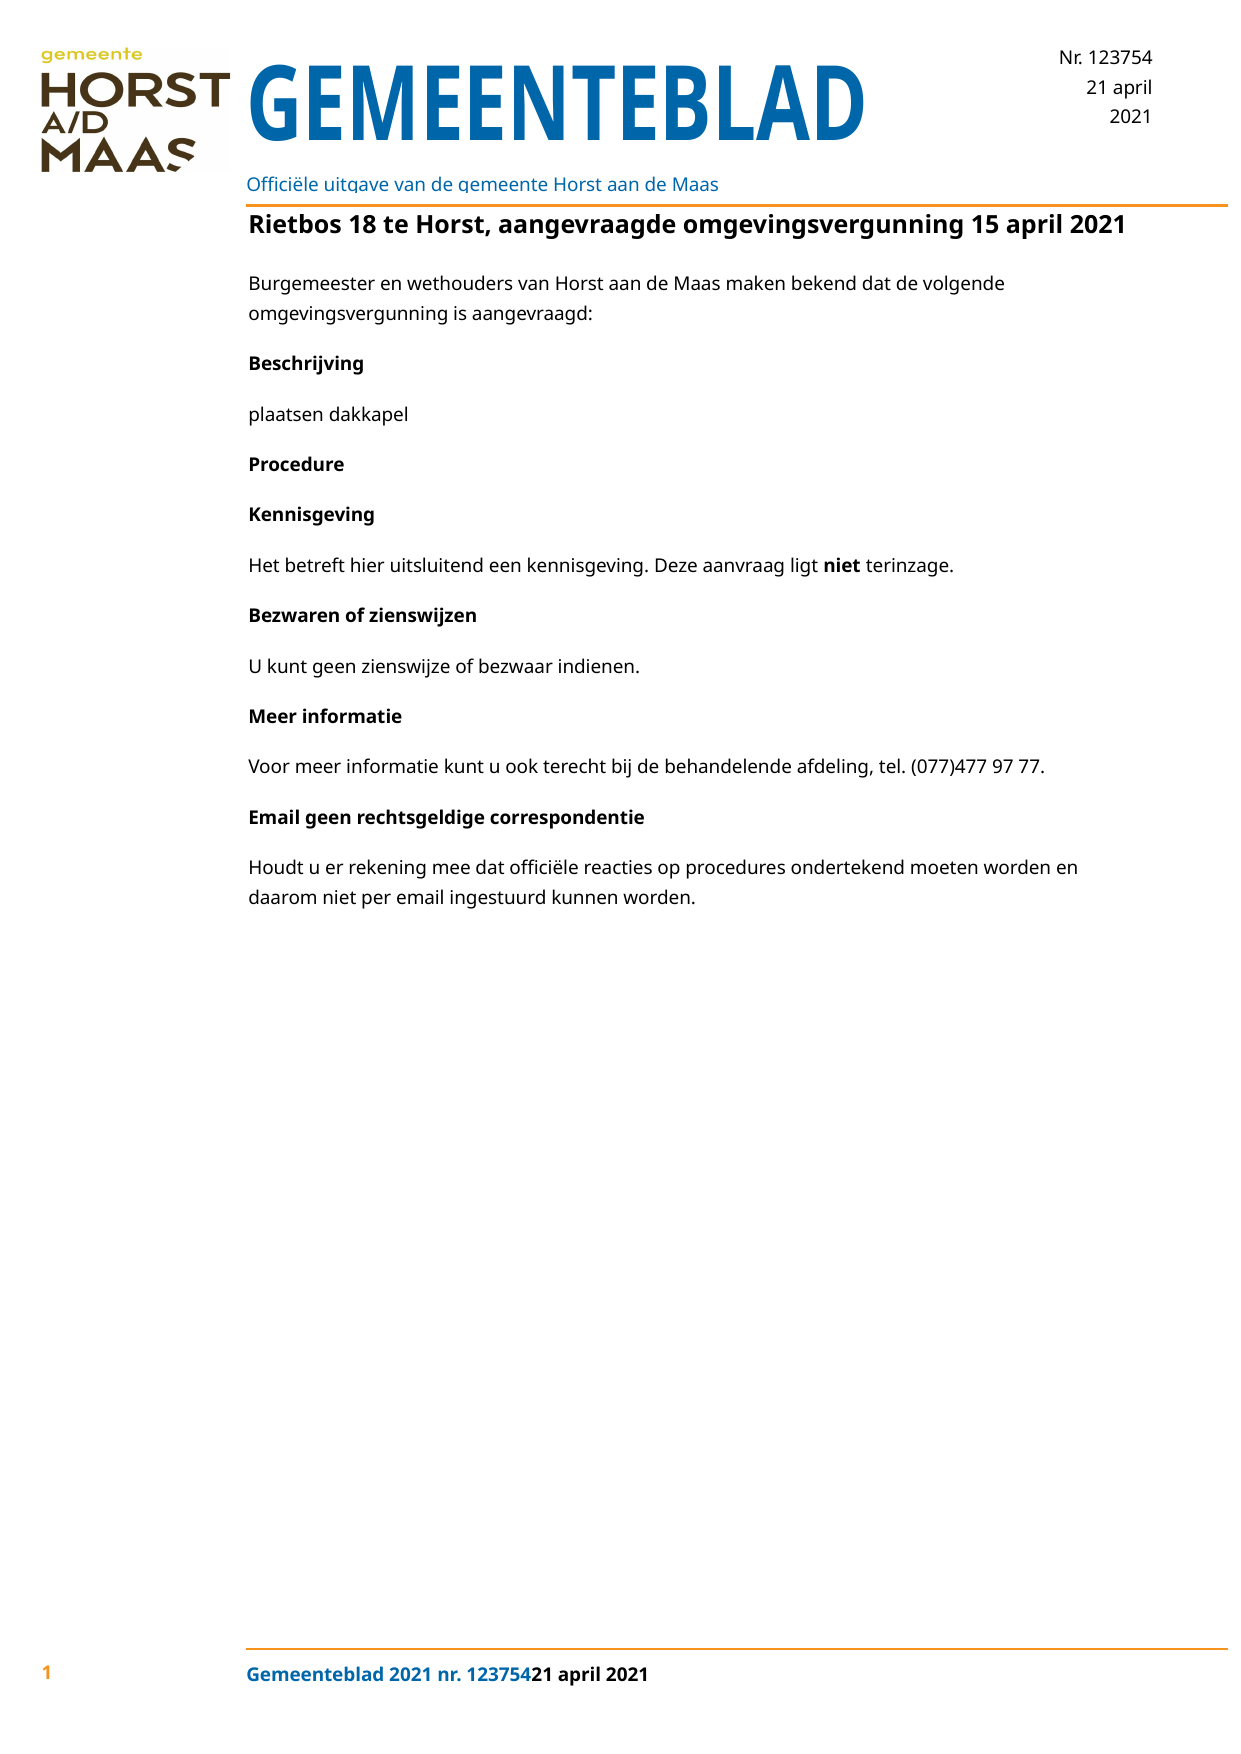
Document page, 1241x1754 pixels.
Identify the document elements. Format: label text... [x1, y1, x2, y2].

text Houdt u er rekening mee dat officiële reacties op procedures ondertekend moeten worden en daarom niet per email ingestuurd kunnen worden. [248, 854, 1152, 910]
text Procedure [248, 451, 1152, 477]
text Rietbos 18 te Horst, aangevraagde omgevingsvergunning 15 april 2021 [248, 207, 1152, 241]
text Voor meer informatie kunt u ook terecht bij de behandelende afdeling, tel. (077)477 97 77. [248, 754, 1152, 779]
text U kunt geen zienswijze of bezwaar indienen. [248, 653, 1152, 678]
text plaatsen dakkapel [248, 401, 1152, 426]
text Beschrijving [248, 350, 1152, 376]
text Bezwaren of zienswijzen [248, 602, 1152, 628]
text Kennisgeving [248, 502, 1152, 527]
text Het betreft hier uitsluitend een kennisgeving. Deze aanvraag ligt niet terinzage. [248, 552, 1152, 578]
picture [41, 47, 231, 172]
text Meer informatie [248, 703, 1152, 729]
text Burgemeester en wethouders van Horst aan de Maas maken bekend dat de volgende omgevingsvergunning is aangevraagd: [248, 270, 1152, 326]
text Email geen rechtsgeldige correspondentie [248, 804, 1152, 830]
